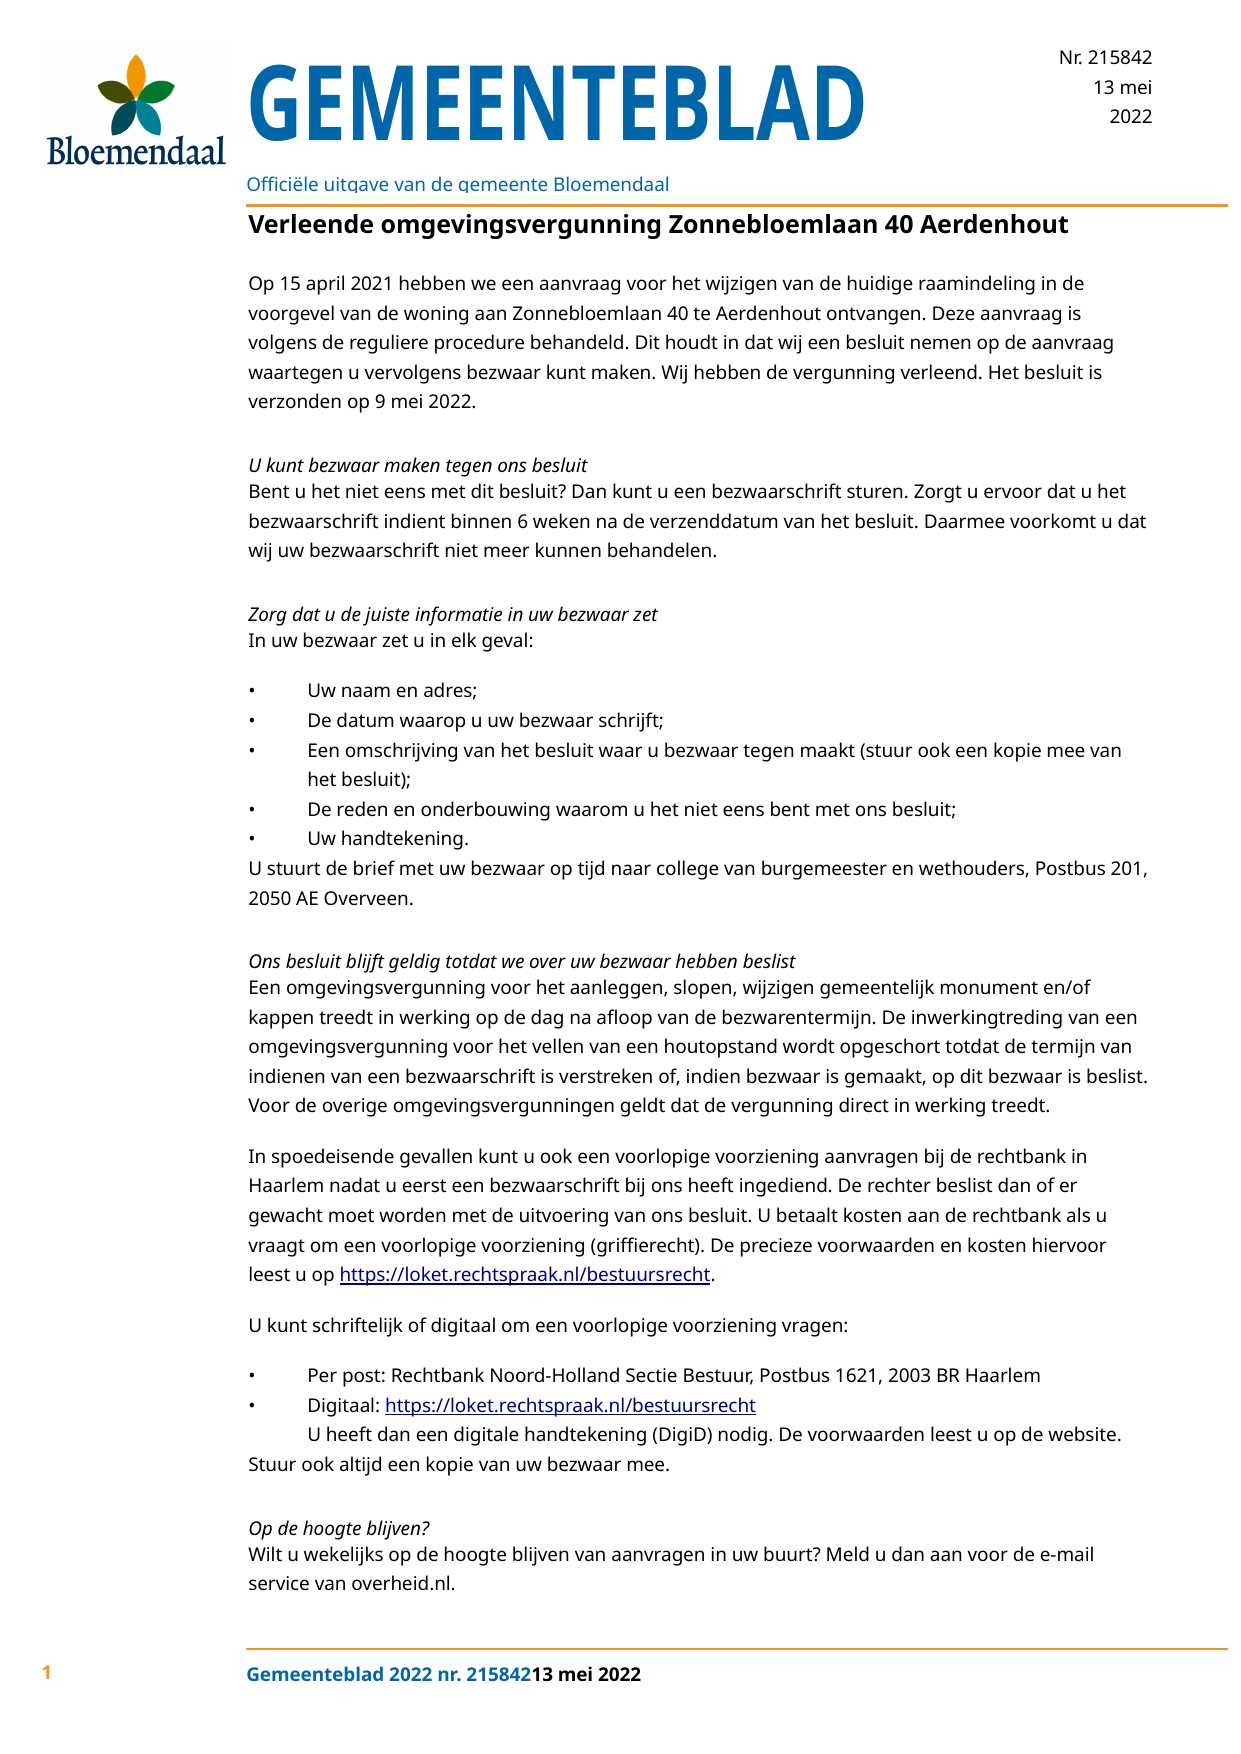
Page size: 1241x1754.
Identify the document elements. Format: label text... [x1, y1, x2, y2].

list De datum waarop u uw bezwaar schrijft; [248, 707, 1152, 733]
list Een omschrijving van het besluit waar u bezwaar tegen maakt (stuur ook een kopie mee van het besluit); [248, 737, 1152, 792]
text Ons besluit blijft geldig totdat we over uw bezwaar hebben beslist [248, 949, 1152, 974]
text Op de hoogte blijven? [248, 1515, 1152, 1541]
list Digitaal: https://loket.rechtspraak.nl/bestuursrecht [248, 1392, 1152, 1418]
text Zorg dat u de juiste informatie in uw bezwaar zet [248, 601, 1152, 627]
text U kunt schriftelijk of digitaal om een voorlopige voorziening vragen: [248, 1312, 1152, 1338]
text Stuur ook altijd een kopie van uw bezwaar mee. [248, 1451, 1152, 1477]
text Verleende omgevingsvergunning Zonnebloemlaan 40 Aerdenhout [248, 207, 1152, 241]
text In spoedeisende gevallen kunt u ook een voorlopige voorziening aanvragen bij de rechtbank in Haarlem nadat u eerst een bezwaarschrift bij ons heeft ingediend. De rechter beslist dan of er gewacht moet worden met de uitvoering van ons besluit. U betaalt kosten aan de rechtbank als u vraagt om een voorlopige voorziening (griffierecht). De precieze voorwaarden en kosten hiervoor leest u op https://loket.rechtspraak.nl/bestuursrecht. [248, 1143, 1152, 1287]
text U stuurt de brief met uw bezwaar op tijd naar college van burgemeester en wethouders, Postbus 201, 2050 AE Overveen. [248, 855, 1152, 910]
text Een omgevingsvergunning voor het aanleggen, slopen, wijzigen gemeentelijk monument en/of kappen treedt in werking op de dag na afloop van de bezwarentermijn. De inwerkingtreding van een omgevingsvergunning voor het vellen van een houtopstand wordt opgeschort totdat de termijn van indienen van een bezwaarschrift is verstreken of, indien bezwaar is gemaakt, op dit bezwaar is beslist. Voor de overige omgevingsvergunningen geldt dat de vergunning direct in werking treedt. [248, 974, 1152, 1118]
list Uw handtekening. [248, 826, 1152, 851]
list Uw naam en adres; [248, 678, 1152, 703]
text Wilt u wekelijks op de hoogte blijven van aanvragen in uw buurt? Meld u dan aan voor de e-mail service van overheid.nl. [248, 1541, 1152, 1596]
text U kunt bezwaar maken tegen ons besluit [248, 453, 1152, 478]
list De reden en onderbouwing waarom u het niet eens bent met ons besluit; [248, 796, 1152, 822]
text Op 15 april 2021 hebben we een aanvraag voor het wijzigen van de huidige raamindeling in de voorgevel van de woning aan Zonnebloemlaan 40 te Aerdenhout ontvangen. Deze aanvraag is volgens de reguliere procedure behandeld. Dit houdt in dat wij een besluit nemen op de aanvraag waartegen u vervolgens bezwaar kunt maken. Wij hebben de vergunning verleend. Het besluit is verzonden op 9 mei 2022. [248, 270, 1152, 414]
text Bent u het niet eens met dit besluit? Dan kunt u een bezwaarschrift sturen. Zorgt u ervoor dat u het bezwaarschrift indient binnen 6 weken na de verzenddatum van het besluit. Daarmee voorkomt u dat wij uw bezwaarschrift niet meer kunnen behandelen. [248, 478, 1152, 563]
picture [41, 47, 231, 172]
list U heeft dan een digitale handtekening (DigiD) nodig. De voorwaarden leest u op de website. [248, 1421, 1152, 1447]
text In uw bezwaar zet u in elk geval: [248, 627, 1152, 653]
list Per post: Rechtbank Noord-Holland Sectie Bestuur, Postbus 1621, 2003 BR Haarlem [248, 1362, 1152, 1388]
